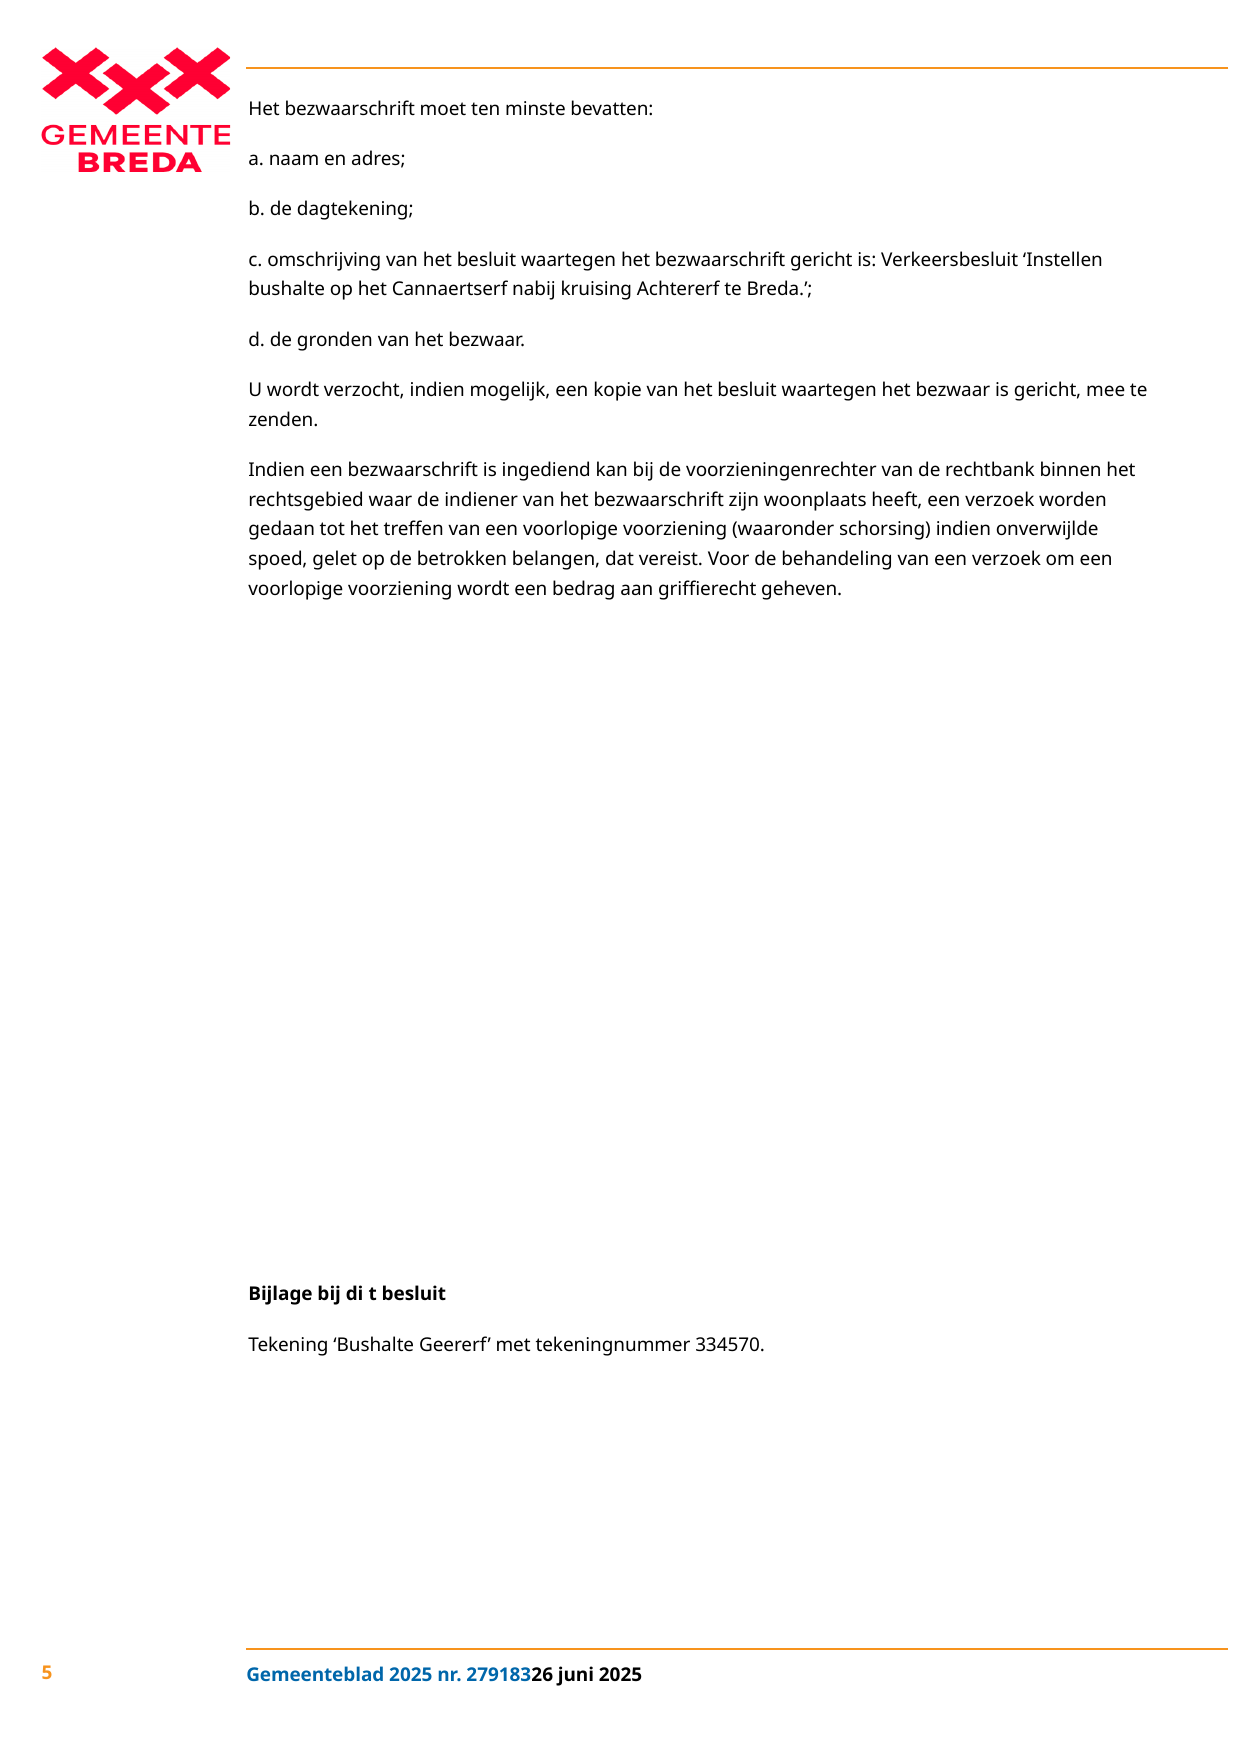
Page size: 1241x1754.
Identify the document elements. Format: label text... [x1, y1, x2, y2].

picture [41, 47, 231, 172]
text d. de gronden van het bezwaar. [248, 326, 1152, 352]
text Indien een bezwaarschrift is ingediend kan bij de voorzieningenrechter van de rechtbank binnen het rechtsgebied waar de indiener van het bezwaarschrift zijn woonplaats heeft, een verzoek worden gedaan tot het treffen van een voorlopige voorziening (waaronder schorsing) indien onverwijlde spoed, gelet op de betrokken belangen, dat vereist. Voor de behandeling van een verzoek om een voorlopige voorziening wordt een bedrag aan griffierecht geheven. [248, 456, 1152, 601]
text Tekening ‘Bushalte Geererf’ met tekeningnummer 334570. [248, 1331, 1152, 1357]
text Bijlage bij di t besluit [248, 1281, 1152, 1306]
text c. omschrijving van het besluit waartegen het bezwaarschrift gericht is: Verkeersbesluit ‘Instellen bushalte op het Cannaertserf nabij kruising Achtererf te Breda.’; [248, 246, 1152, 301]
text U wordt verzocht, indien mogelijk, een kopie van het besluit waartegen het bezwaar is gericht, mee te zenden. [248, 376, 1152, 432]
text a. naam en adres; [248, 145, 1152, 171]
text b. de dagtekening; [248, 196, 1152, 221]
text Het bezwaarschrift moet ten minste bevatten: [248, 95, 1152, 121]
